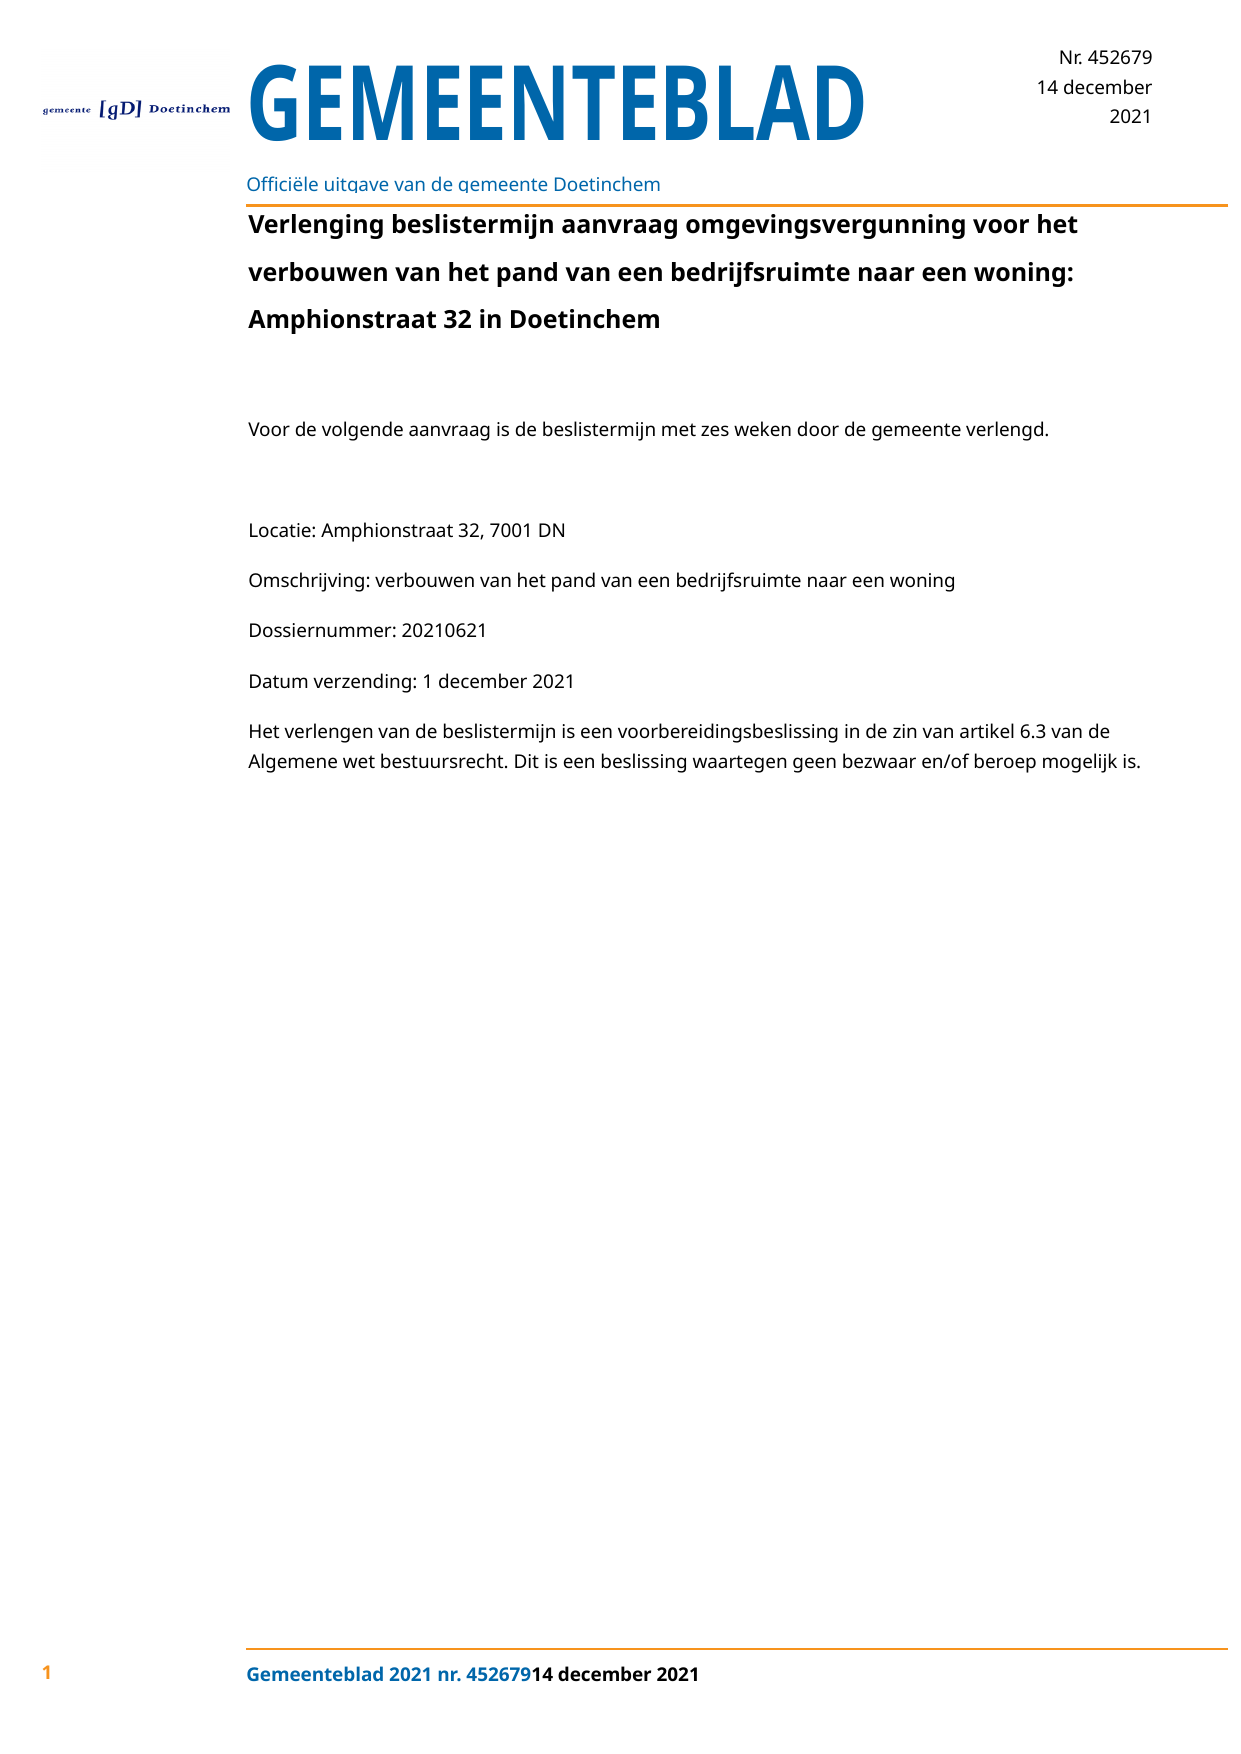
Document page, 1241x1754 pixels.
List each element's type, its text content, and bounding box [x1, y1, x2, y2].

picture [41, 47, 231, 172]
text Voor de volgende aanvraag is de beslistermijn met zes weken door de gemeente verlengd. [248, 416, 1152, 442]
text Dossiernummer: 20210621 [248, 618, 1152, 643]
text Verlenging beslistermijn aanvraag omgevingsvergunning voor het verbouwen van het pand van een bedrijfsruimte naar een woning: Amphionstraat 32 in Doetinchem [248, 207, 1152, 336]
text Datum verzending: 1 december 2021 [248, 668, 1152, 694]
text Omschrijving: verbouwen van het pand van een bedrijfsruimte naar een woning [248, 567, 1152, 593]
text Het verlengen van de beslistermijn is een voorbereidingsbeslissing in de zin van artikel 6.3 van de Algemene wet bestuursrecht. Dit is een beslissing waartegen geen bezwaar en/of beroep mogelijk is. [248, 718, 1152, 774]
text Locatie: Amphionstraat 32, 7001 DN [248, 517, 1152, 542]
